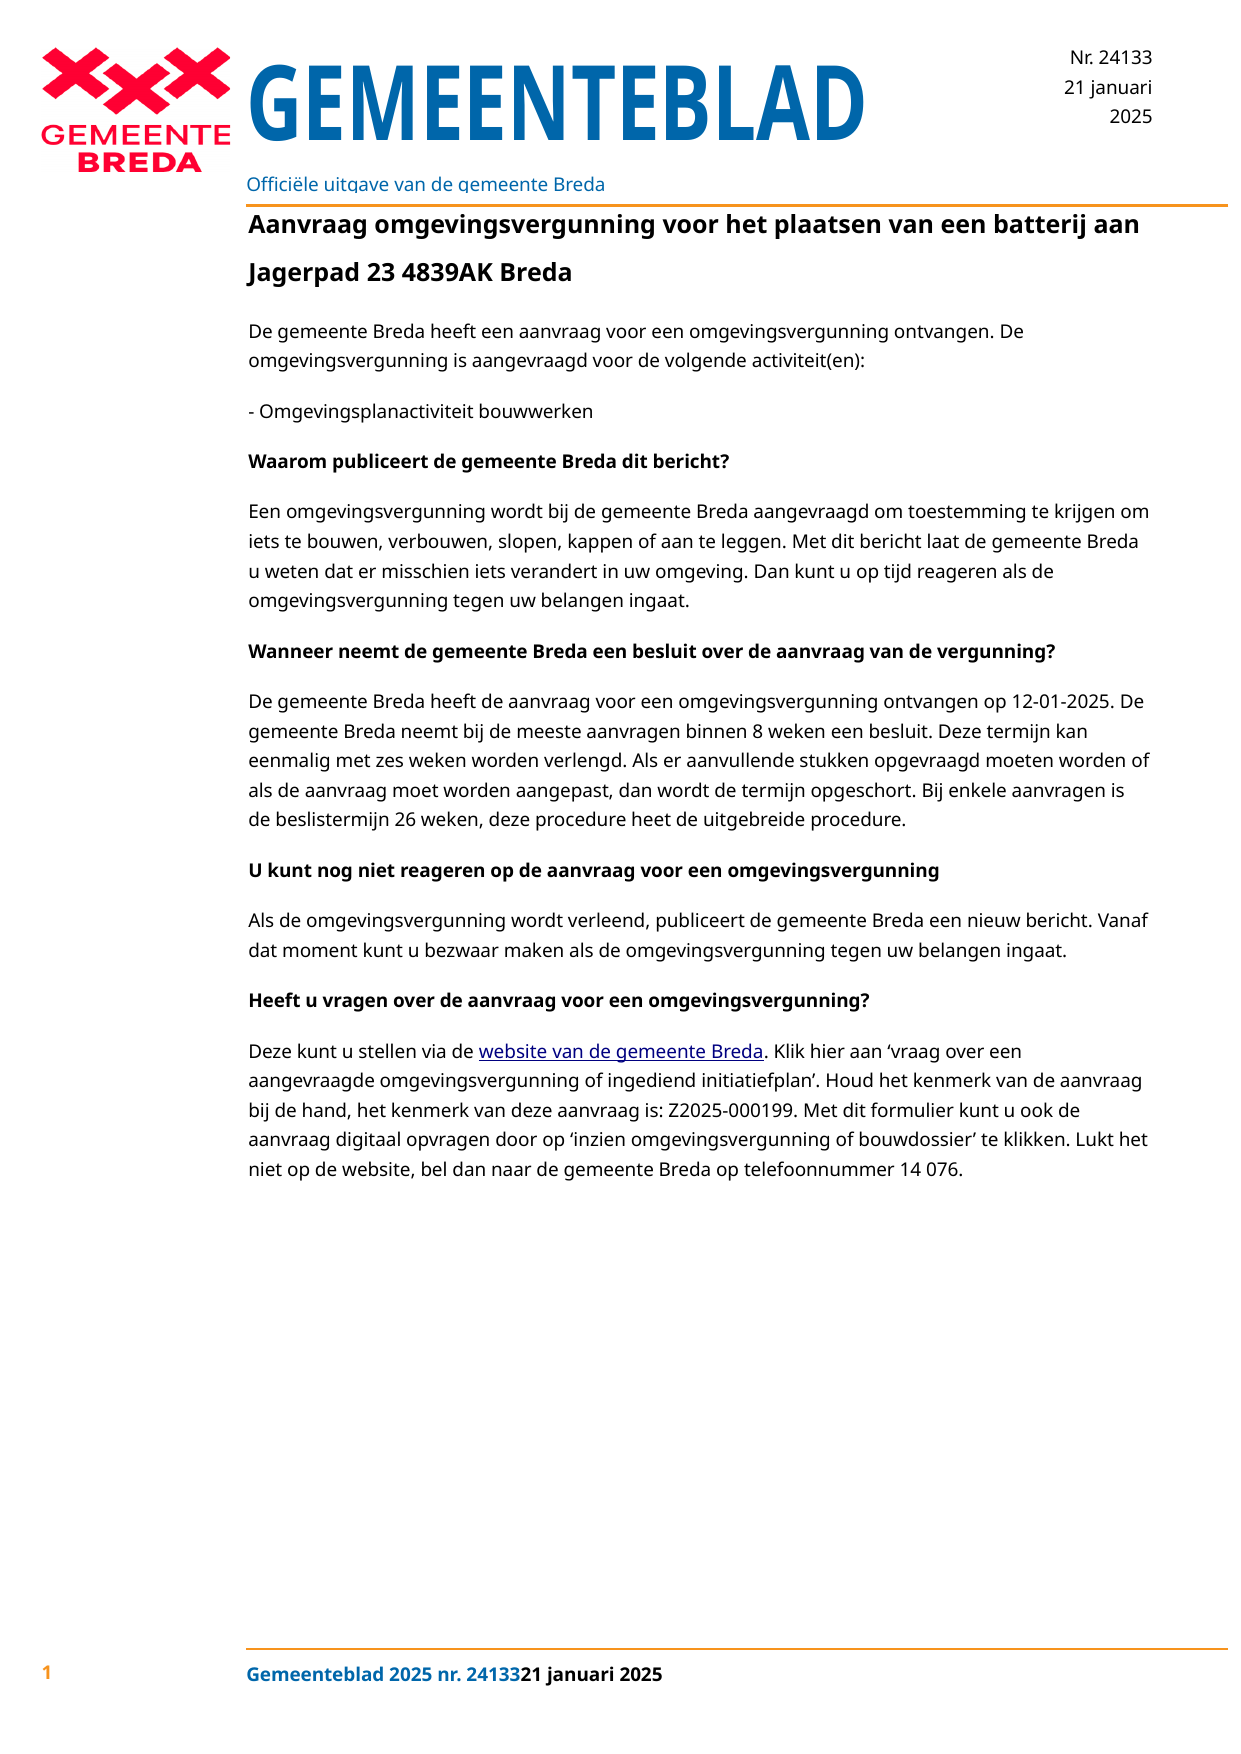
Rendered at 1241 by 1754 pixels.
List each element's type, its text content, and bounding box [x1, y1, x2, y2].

text - Omgevingsplanactiviteit bouwwerken [248, 398, 1152, 424]
text Heeft u vragen over de aanvraag voor een omgevingsvergunning? [248, 987, 1152, 1013]
text Wanneer neemt de gemeente Breda een besluit over de aanvraag van de vergunning? [248, 638, 1152, 664]
text Waarom publiceert de gemeente Breda dit bericht? [248, 448, 1152, 474]
text Deze kunt u stellen via de website van de gemeente Breda. Klik hier aan ‘vraag over een aangevraagde omgevingsvergunning of ingediend initiatiefplan’. Houd het kenmerk van de aanvraag bij de hand, het kenmerk van deze aanvraag is: Z2025-000199. Met dit formulier kunt u ook de aanvraag digitaal opvragen door op ‘inzien omgevingsvergunning of bouwdossier’ te klikken. Lukt het niet op de website, bel dan naar de gemeente Breda op telefoonnummer 14 076. [248, 1038, 1152, 1182]
text De gemeente Breda heeft de aanvraag voor een omgevingsvergunning ontvangen op 12-01-2025. De gemeente Breda neemt bij de meeste aanvragen binnen 8 weken een besluit. Deze termijn kan eenmalig met zes weken worden verlengd. Als er aanvullende stukken opgevraagd moeten worden of als de aanvraag moet worden aangepast, dan wordt de termijn opgeschort. Bij enkele aanvragen is de beslistermijn 26 weken, deze procedure heet de uitgebreide procedure. [248, 688, 1152, 832]
text De gemeente Breda heeft een aanvraag voor een omgevingsvergunning ontvangen. De omgevingsvergunning is aangevraagd voor de volgende activiteit(en): [248, 318, 1152, 373]
text Aanvraag omgevingsvergunning voor het plaatsen van een batterij aan Jagerpad 23 4839AK Breda [248, 207, 1152, 288]
text Als de omgevingsvergunning wordt verleend, publiceert de gemeente Breda een nieuw bericht. Vanaf dat moment kunt u bezwaar maken als de omgevingsvergunning tegen uw belangen ingaat. [248, 907, 1152, 963]
text Een omgevingsvergunning wordt bij de gemeente Breda aangevraagd om toestemming te krijgen om iets te bouwen, verbouwen, slopen, kappen of aan te leggen. Met dit bericht laat de gemeente Breda u weten dat er misschien iets verandert in uw omgeving. Dan kunt u op tijd reageren als de omgevingsvergunning tegen uw belangen ingaat. [248, 499, 1152, 613]
picture [41, 47, 231, 172]
text U kunt nog niet reageren op de aanvraag voor een omgevingsvergunning [248, 857, 1152, 883]
